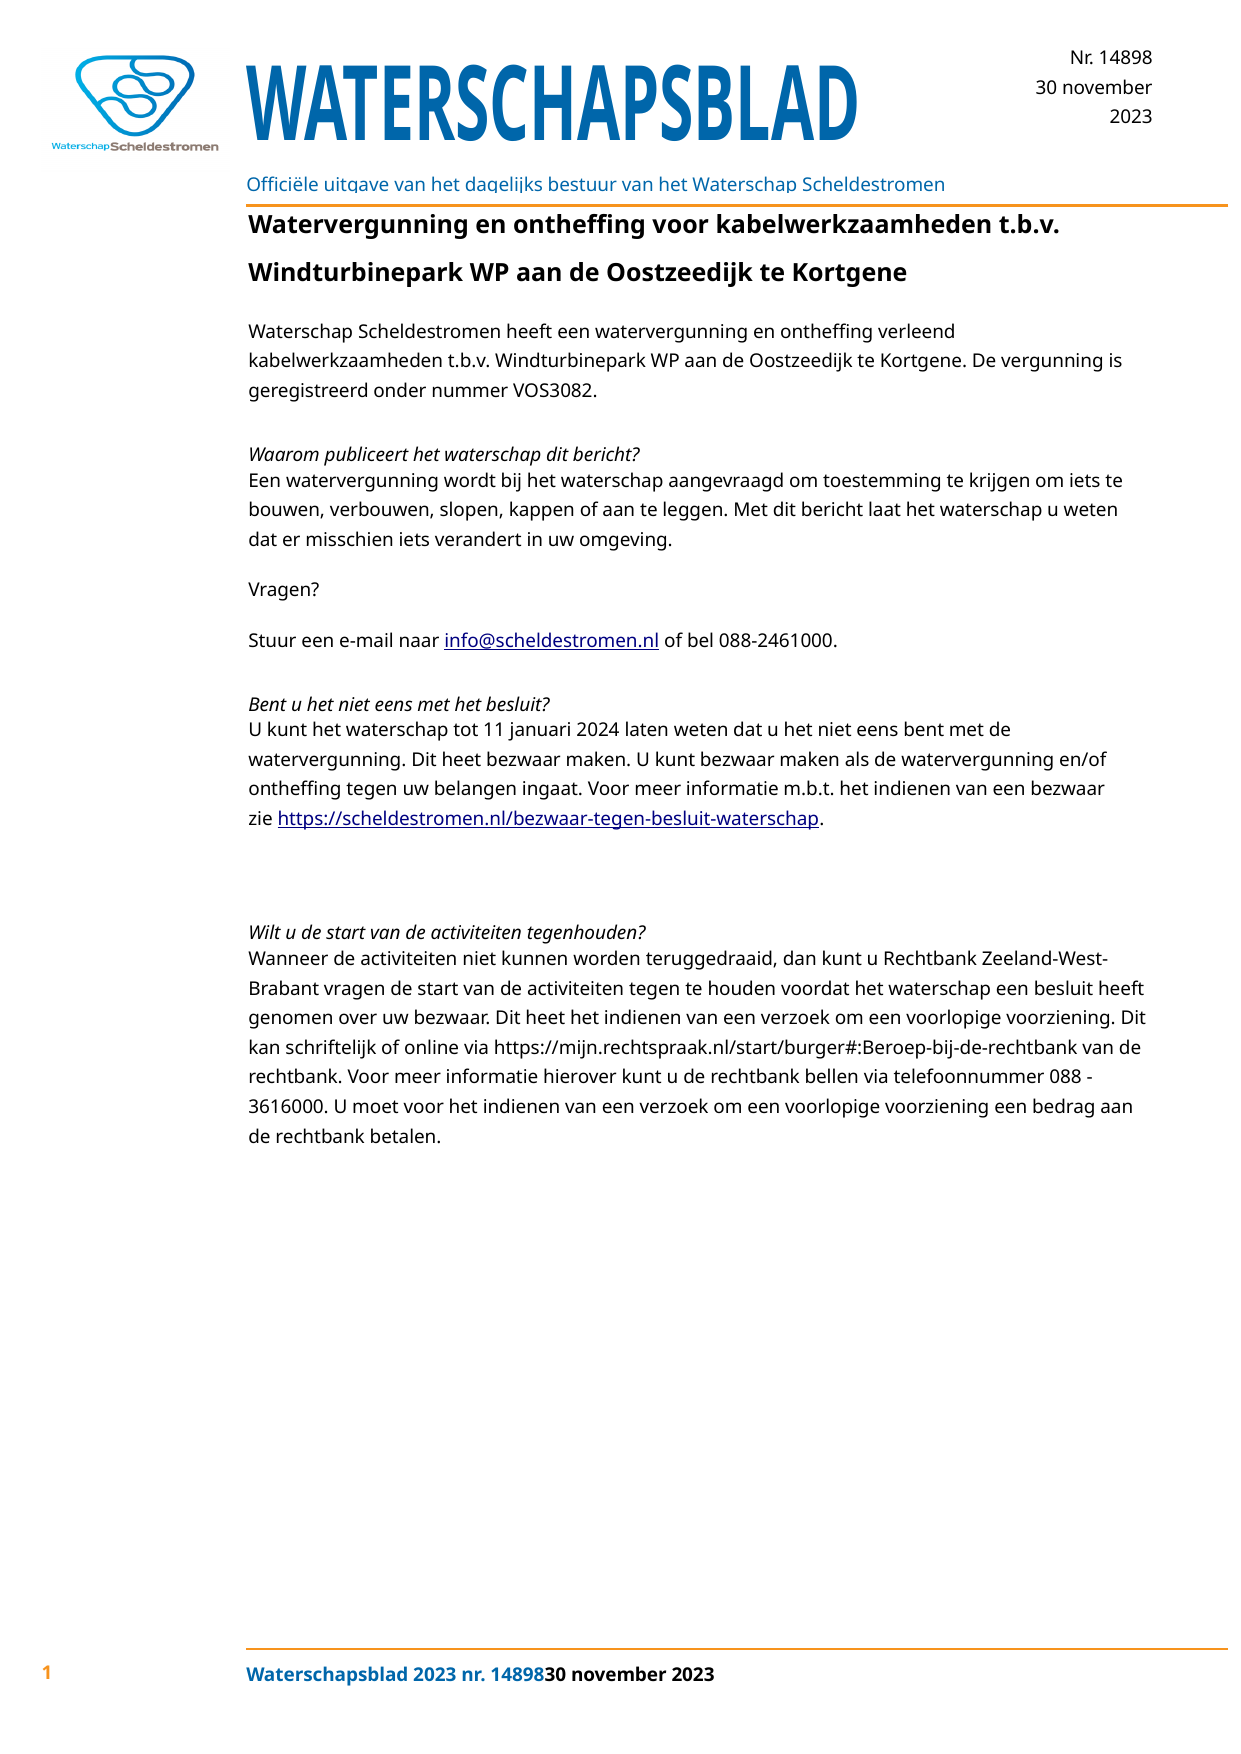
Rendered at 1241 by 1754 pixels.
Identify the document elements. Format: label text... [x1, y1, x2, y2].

picture [41, 47, 231, 172]
text Waarom publiceert het waterschap dit bericht? [248, 441, 1152, 467]
text Vragen? [248, 576, 1152, 602]
text Een watervergunning wordt bij het waterschap aangevraagd om toestemming te krijgen om iets te bouwen, verbouwen, slopen, kappen of aan te leggen. Met dit bericht laat het waterschap u weten dat er misschien iets verandert in uw omgeving. [248, 467, 1152, 552]
text Waterschap Scheldestromen heeft een watervergunning en ontheffing verleend kabelwerkzaamheden t.b.v. Windturbinepark WP aan de Oostzeedijk te Kortgene. De vergunning is geregistreerd onder nummer VOS3082. [248, 318, 1152, 403]
text U kunt het waterschap tot 11 januari 2024 laten weten dat u het niet eens bent met de watervergunning. Dit heet bezwaar maken. U kunt bezwaar maken als de watervergunning en/of ontheffing tegen uw belangen ingaat. Voor meer informatie m.b.t. het indienen van een bezwaar zie https://scheldestromen.nl/bezwaar-tegen-besluit-waterschap. [248, 716, 1152, 831]
text Wilt u de start van de activiteiten tegenhouden? [248, 919, 1152, 945]
text Bent u het niet eens met het besluit? [248, 691, 1152, 716]
text Wanneer de activiteiten niet kunnen worden teruggedraaid, dan kunt u Rechtbank Zeeland-West-Brabant vragen de start van de activiteiten tegen te houden voordat het waterschap een besluit heeft genomen over uw bezwaar. Dit heet het indienen van een verzoek om een voorlopige voorziening. Dit kan schriftelijk of online via https://mijn.rechtspraak.nl/start/burger#:Beroep-bij-de-rechtbank van de rechtbank. Voor meer informatie hierover kunt u de rechtbank bellen via telefoonnummer 088 - 3616000. U moet voor het indienen van een verzoek om een voorlopige voorziening een bedrag aan de rechtbank betalen. [248, 945, 1152, 1148]
text Watervergunning en ontheffing voor kabelwerkzaamheden t.b.v. Windturbinepark WP aan de Oostzeedijk te Kortgene [248, 207, 1152, 288]
text Stuur een e-mail naar info@scheldestromen.nl of bel 088-2461000. [248, 627, 1152, 652]
